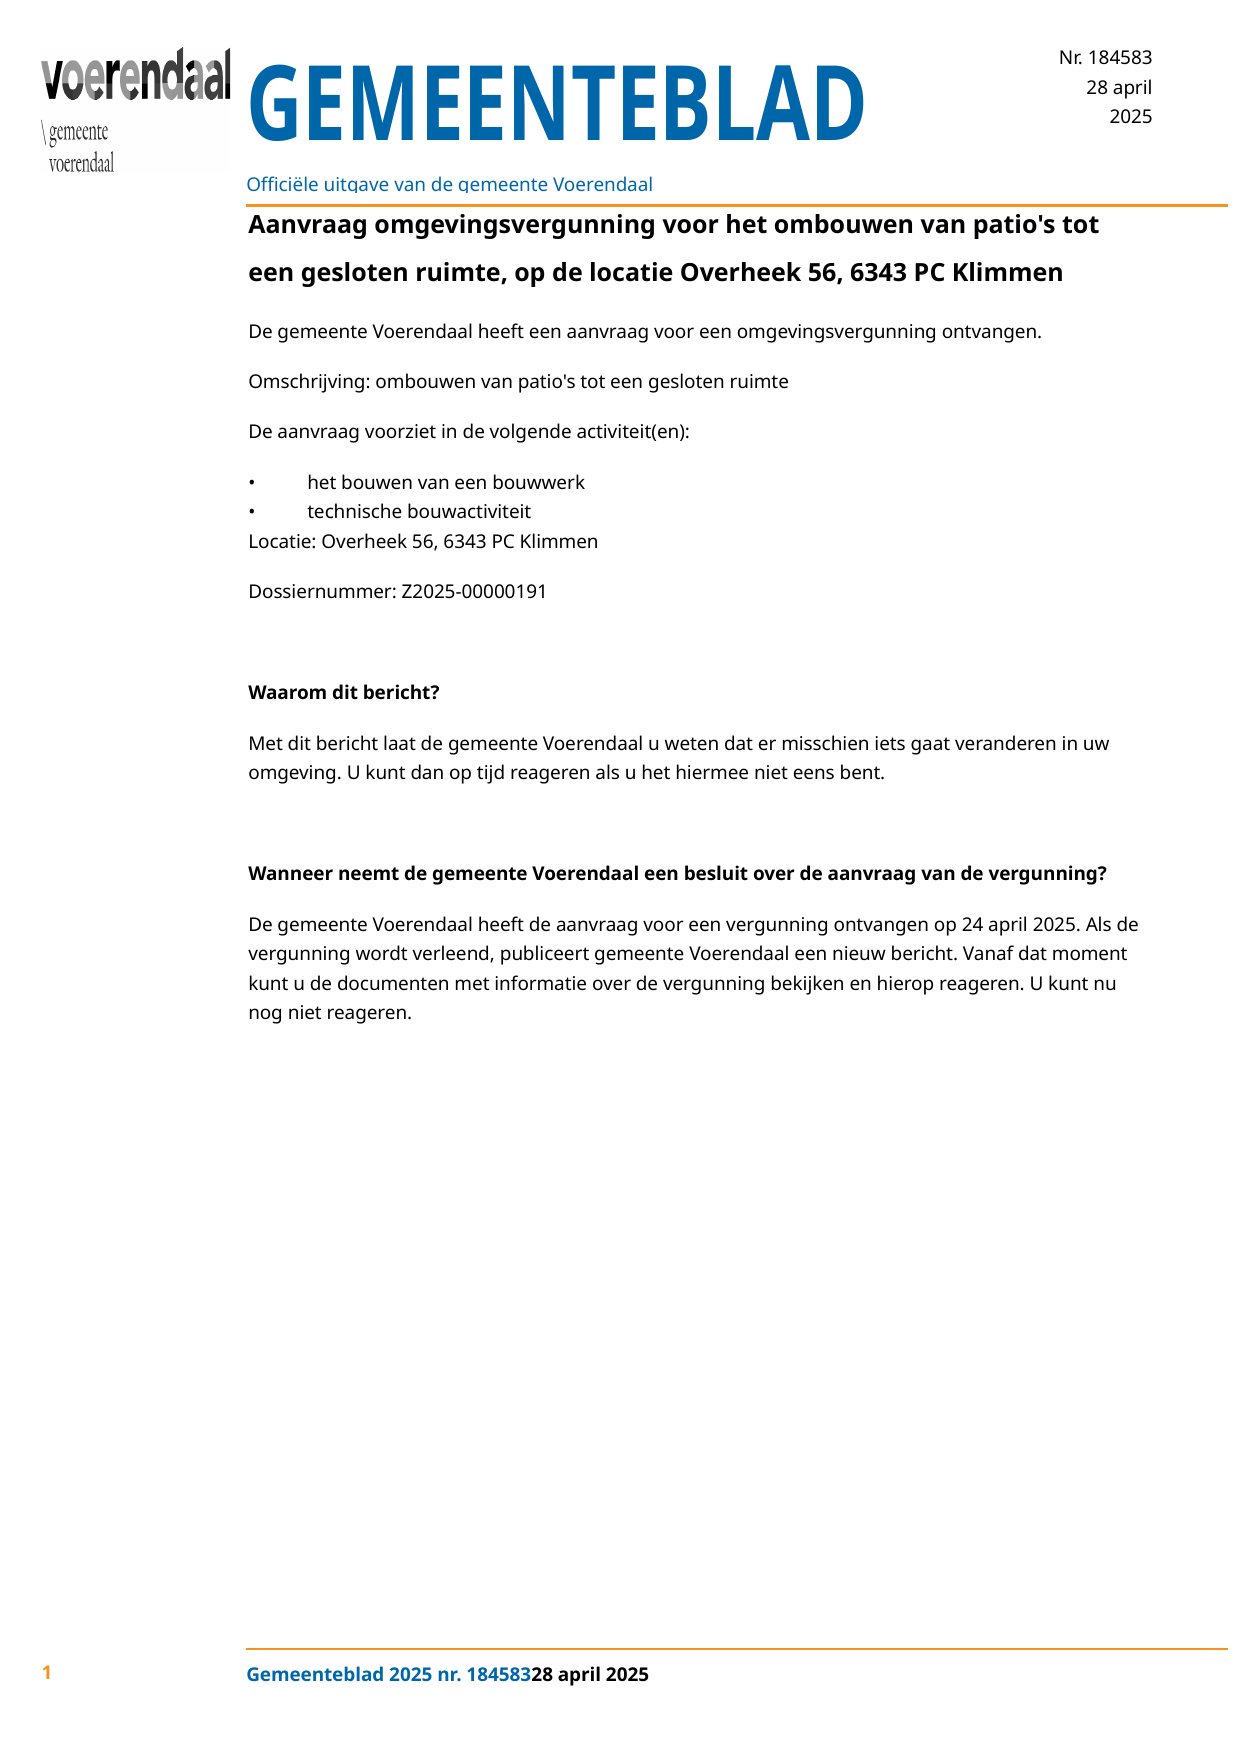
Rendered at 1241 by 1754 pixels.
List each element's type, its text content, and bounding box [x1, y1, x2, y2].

text Dossiernummer: Z2025-00000191 [248, 579, 1152, 604]
text Aanvraag omgevingsvergunning voor het ombouwen van patio's tot een gesloten ruimte, op de locatie Overheek 56, 6343 PC Klimmen [248, 207, 1152, 288]
text Waarom dit bericht? [248, 679, 1152, 705]
text Met dit bericht laat de gemeente Voerendaal u weten dat er misschien iets gaat veranderen in uw omgeving. U kunt dan op tijd reageren als u het hiermee niet eens bent. [248, 730, 1152, 785]
text Wanneer neemt de gemeente Voerendaal een besluit over de aanvraag van de vergunning? [248, 860, 1152, 886]
text De gemeente Voerendaal heeft een aanvraag voor een omgevingsvergunning ontvangen. [248, 318, 1152, 344]
picture [41, 47, 231, 172]
text De gemeente Voerendaal heeft de aanvraag voor een vergunning ontvangen op 24 april 2025. Als de vergunning wordt verleend, publiceert gemeente Voerendaal een nieuw bericht. Vanaf dat moment kunt u de documenten met informatie over de vergunning bekijken en hierop reageren. U kunt nu nog niet reageren. [248, 911, 1152, 1025]
text De aanvraag voorziet in de volgende activiteit(en): [248, 419, 1152, 444]
list technische bouwactiviteit [248, 499, 1152, 524]
text Omschrijving: ombouwen van patio's tot een gesloten ruimte [248, 368, 1152, 394]
text Locatie: Overheek 56, 6343 PC Klimmen [248, 528, 1152, 554]
list het bouwen van een bouwwerk [248, 469, 1152, 495]
